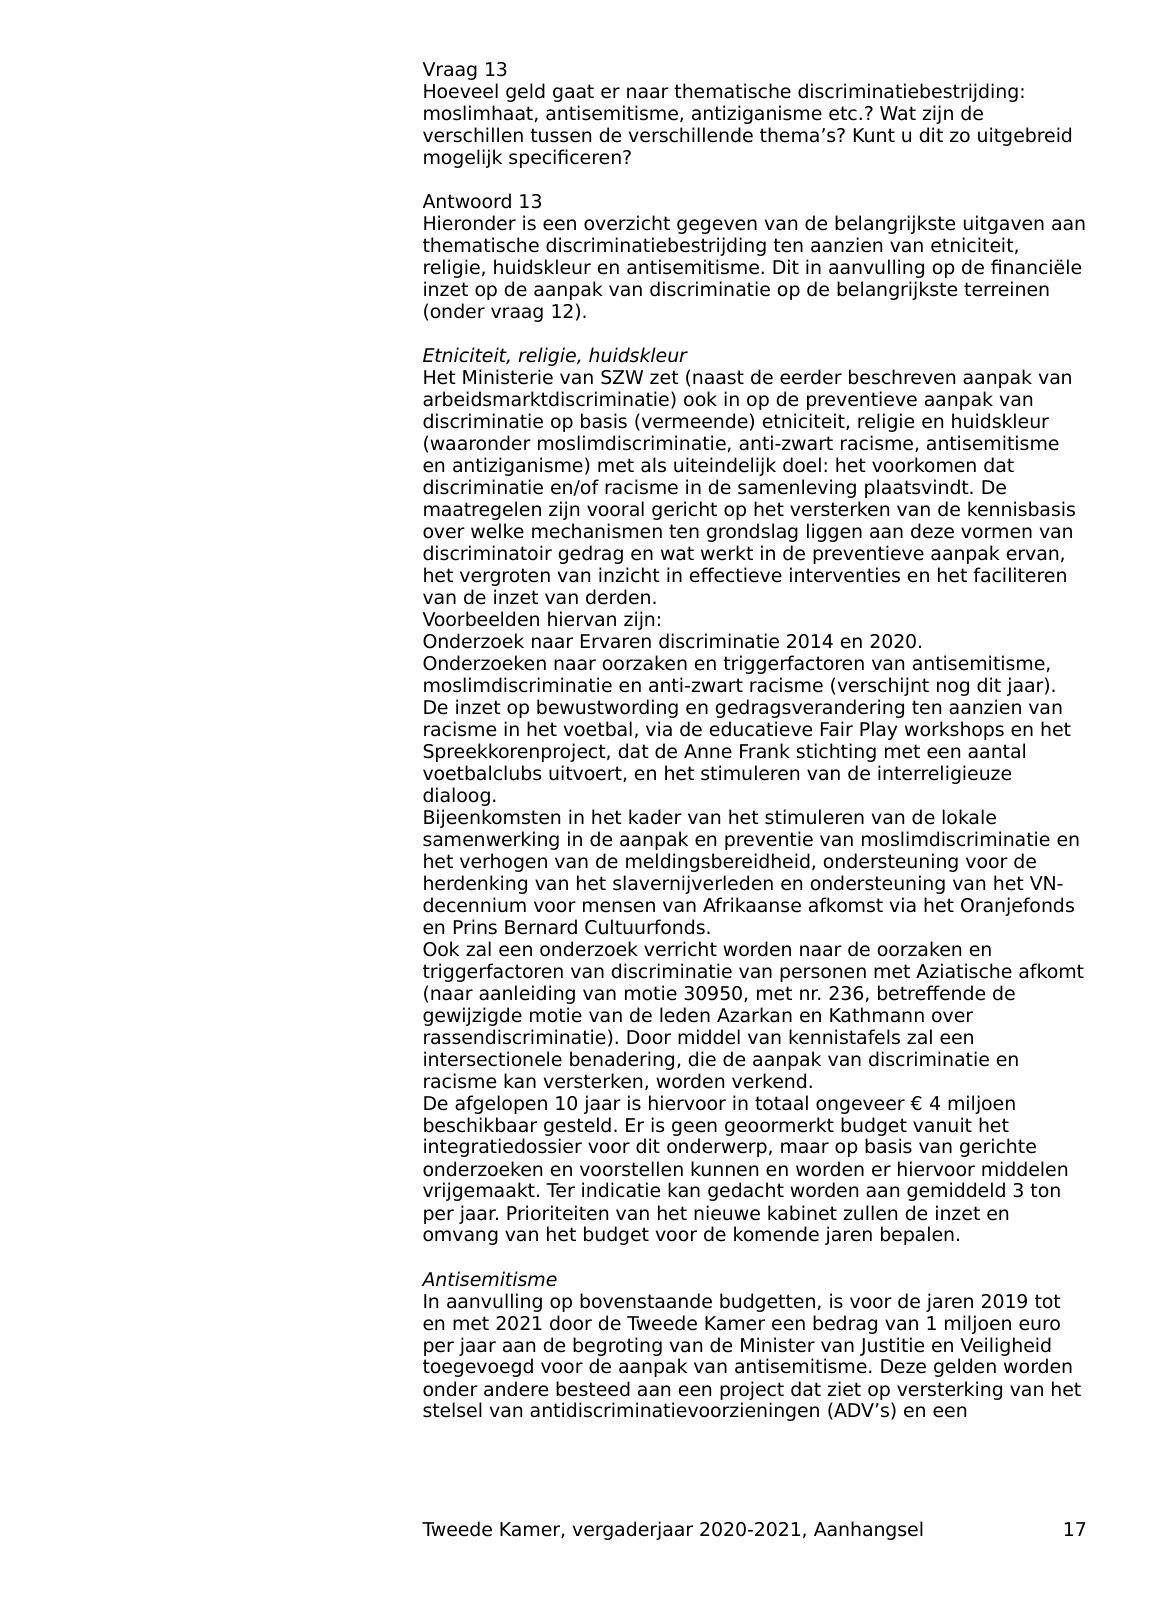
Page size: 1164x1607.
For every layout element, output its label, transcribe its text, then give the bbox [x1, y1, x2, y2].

text Hoeveel geld gaat er naar thematische discriminatiebestrijding: moslimhaat, antisemitisme, antiziganisme etc.? Wat zijn de verschillen tussen de verschillende thema’s? Kunt u dit zo uitgebreid mogelijk specificeren? [422, 81, 1087, 169]
text Onderzoek naar Ervaren discriminatie 2014 en 2020. [422, 631, 1087, 653]
text De inzet op bewustwording en gedragsverandering ten aanzien van racisme in het voetbal, via de educatieve Fair Play workshops en het Spreekkorenproject, dat de Anne Frank stichting met een aantal voetbalclubs uitvoert, en het stimuleren van de interreligieuze dialoog. [422, 697, 1087, 807]
text Bijeenkomsten in het kader van het stimuleren van de lokale samenwerking in de aanpak en preventie van moslimdiscriminatie en het verhogen van de meldingsbereidheid, ondersteuning voor de herdenking van het slavernijverleden en ondersteuning van het VN-decennium voor mensen van Afrikaanse afkomst via het Oranjefonds en Prins Bernard Cultuurfonds. [422, 807, 1087, 939]
text Het Ministerie van SZW zet (naast de eerder beschreven aanpak van arbeidsmarktdiscriminatie) ook in op de preventieve aanpak van discriminatie op basis (vermeende) etniciteit, religie en huidskleur (waaronder moslimdiscriminatie, anti-zwart racisme, antisemitisme en antiziganisme) met als uiteindelijk doel: het voorkomen dat discriminatie en/of racisme in de samenleving plaatsvindt. De maatregelen zijn vooral gericht op het versterken van de kennisbasis over welke mechanismen ten grondslag liggen aan deze vormen van discriminatoir gedrag en wat werkt in de preventieve aanpak ervan, het vergroten van inzicht in effectieve interventies en het faciliteren van de inzet van derden. [422, 367, 1087, 609]
text Onderzoeken naar oorzaken en triggerfactoren van antisemitisme, moslimdiscriminatie en anti-zwart racisme (verschijnt nog dit jaar). [422, 653, 1087, 697]
subtitle Etniciteit, religie, huidskleur [422, 345, 1087, 367]
text Vraag 13 [422, 59, 1087, 81]
text Voorbeelden hiervan zijn: [422, 609, 1087, 631]
text De afgelopen 10 jaar is hiervoor in totaal ongeveer € 4 miljoen beschikbaar gesteld. Er is geen geoormerkt budget vanuit het integratiedossier voor dit onderwerp, maar op basis van gerichte onderzoeken en voorstellen kunnen en worden er hiervoor middelen vrijgemaakt. Ter indicatie kan gedacht worden aan gemiddeld 3 ton per jaar. Prioriteiten van het nieuwe kabinet zullen de inzet en omvang van het budget voor de komende jaren bepalen. [422, 1092, 1087, 1246]
text In aanvulling op bovenstaande budgetten, is voor de jaren 2019 tot en met 2021 door de Tweede Kamer een bedrag van 1 miljoen euro per jaar aan de begroting van de Minister van Justitie en Veiligheid toegevoegd voor de aanpak van antisemitisme. Deze gelden worden onder andere besteed aan een project dat ziet op versterking van het stelsel van antidiscriminatievoorzieningen (ADV’s) en een [422, 1291, 1087, 1422]
text Ook zal een onderzoek verricht worden naar de oorzaken en triggerfactoren van discriminatie van personen met Aziatische afkomt (naar aanleiding van motie 30950, met nr. 236, betreffende de gewijzigde motie van de leden Azarkan en Kathmann over rassendiscriminatie). Door middel van kennistafels zal een intersectionele benadering, die de aanpak van discriminatie en racisme kan versterken, worden verkend. [422, 939, 1087, 1092]
text Antwoord 13 [422, 191, 1087, 213]
subtitle Antisemitisme [422, 1268, 1087, 1291]
text Hieronder is een overzicht gegeven van de belangrijkste uitgaven aan thematische discriminatiebestrijding ten aanzien van etniciteit, religie, huidskleur en antisemitisme. Dit in aanvulling op de financiële inzet op de aanpak van discriminatie op de belangrijkste terreinen (onder vraag 12). [422, 213, 1087, 323]
